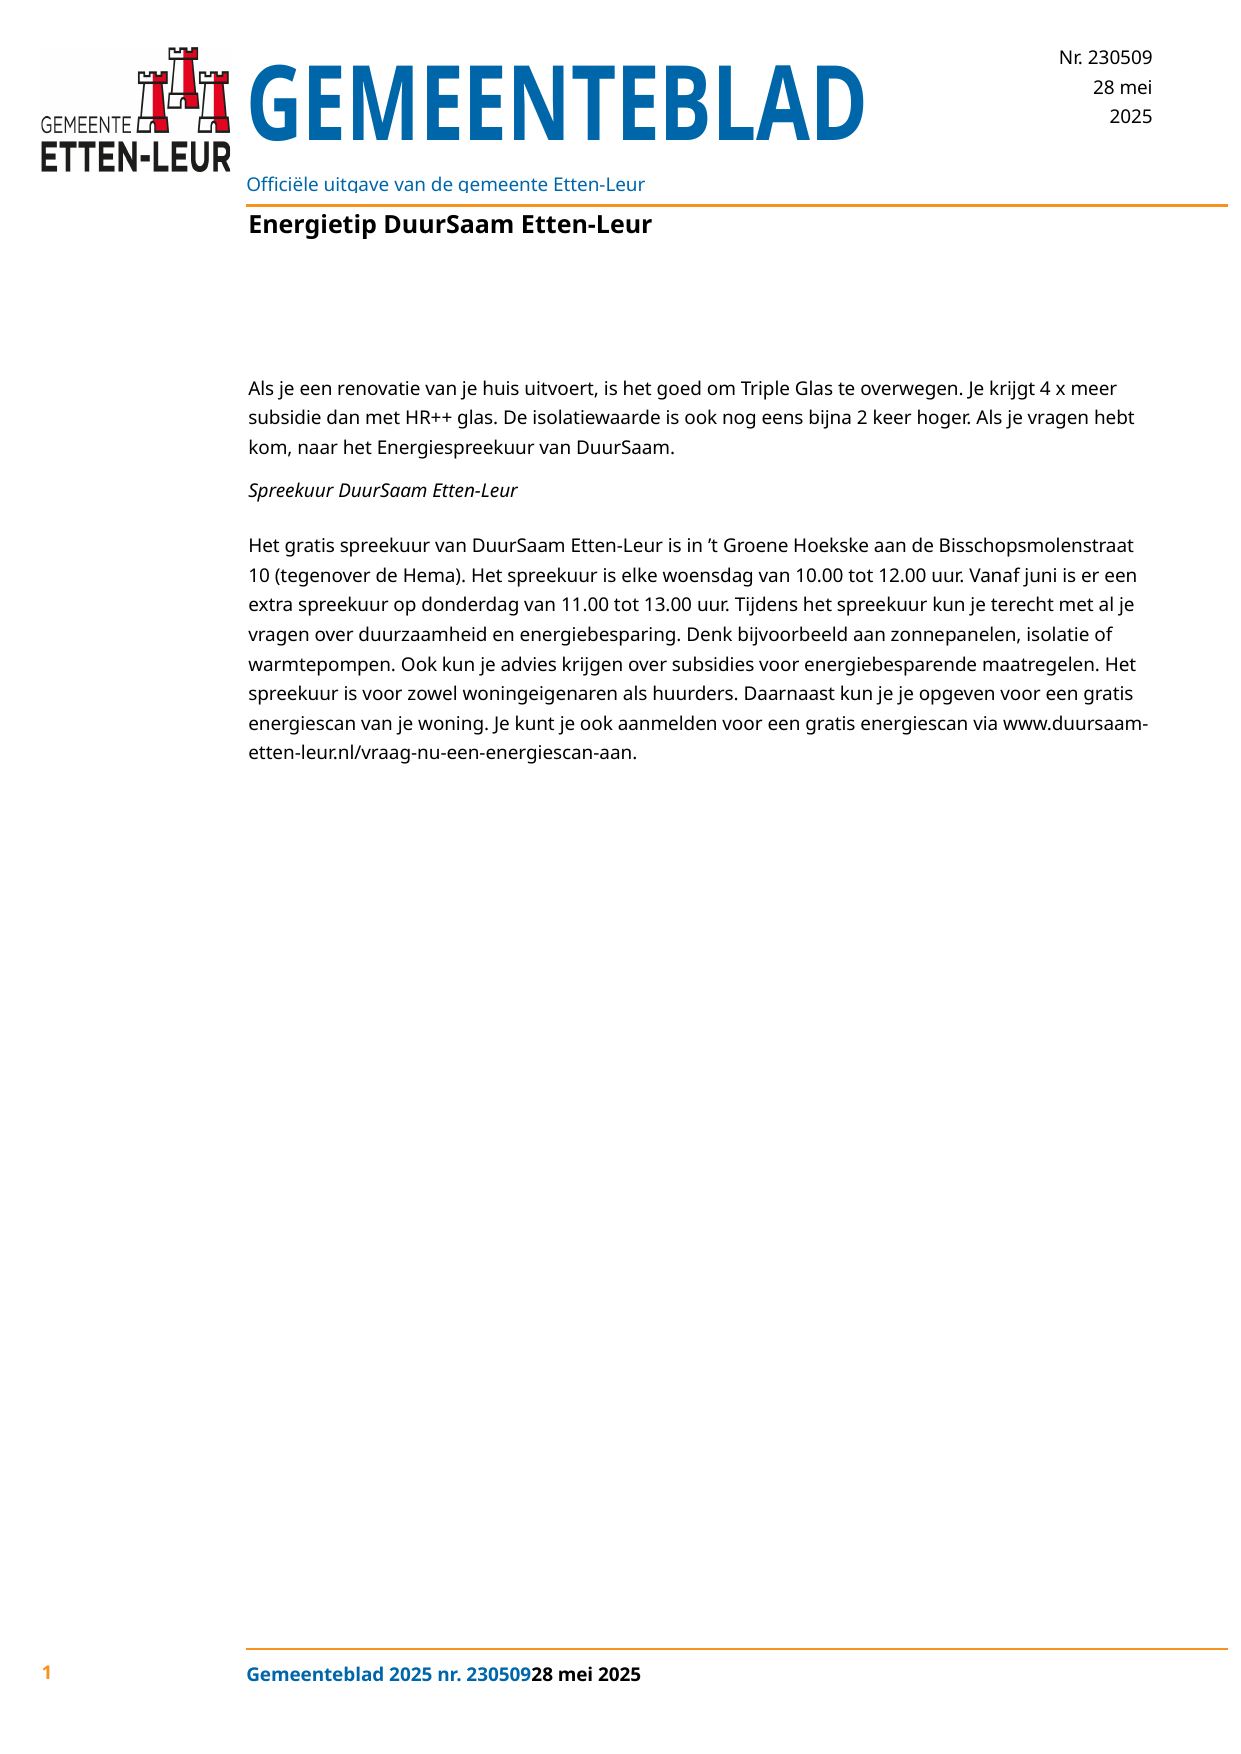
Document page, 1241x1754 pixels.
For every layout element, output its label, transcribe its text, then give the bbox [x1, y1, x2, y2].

text Spreekuur DuurSaam Etten-Leur [248, 477, 1152, 503]
picture [41, 47, 231, 172]
text Energietip DuurSaam Etten-Leur [248, 207, 1152, 241]
text Als je een renovatie van je huis uitvoert, is het goed om Triple Glas te overwegen. Je krijgt 4 x meer subsidie dan met HR++ glas. De isolatiewaarde is ook nog eens bijna 2 keer hoger. Als je vragen hebt kom, naar het Energiespreekuur van DuurSaam. [248, 375, 1152, 460]
text Het gratis spreekuur van DuurSaam Etten-Leur is in ’t Groene Hoekske aan de Bisschopsmolenstraat 10 (tegenover de Hema). Het spreekuur is elke woensdag van 10.00 tot 12.00 uur. Vanaf juni is er een extra spreekuur op donderdag van 11.00 tot 13.00 uur. Tijdens het spreekuur kun je terecht met al je vragen over duurzaamheid en energiebesparing. Denk bijvoorbeeld aan zonnepanelen, isolatie of warmtepompen. Ook kun je advies krijgen over subsidies voor energiebesparende maatregelen. Het spreekuur is voor zowel woningeigenaren als huurders. Daarnaast kun je je opgeven voor een gratis energiescan van je woning. Je kunt je ook aanmelden voor een gratis energiescan via www.duursaam-etten-leur.nl/vraag-nu-een-energiescan-aan. [248, 532, 1152, 765]
